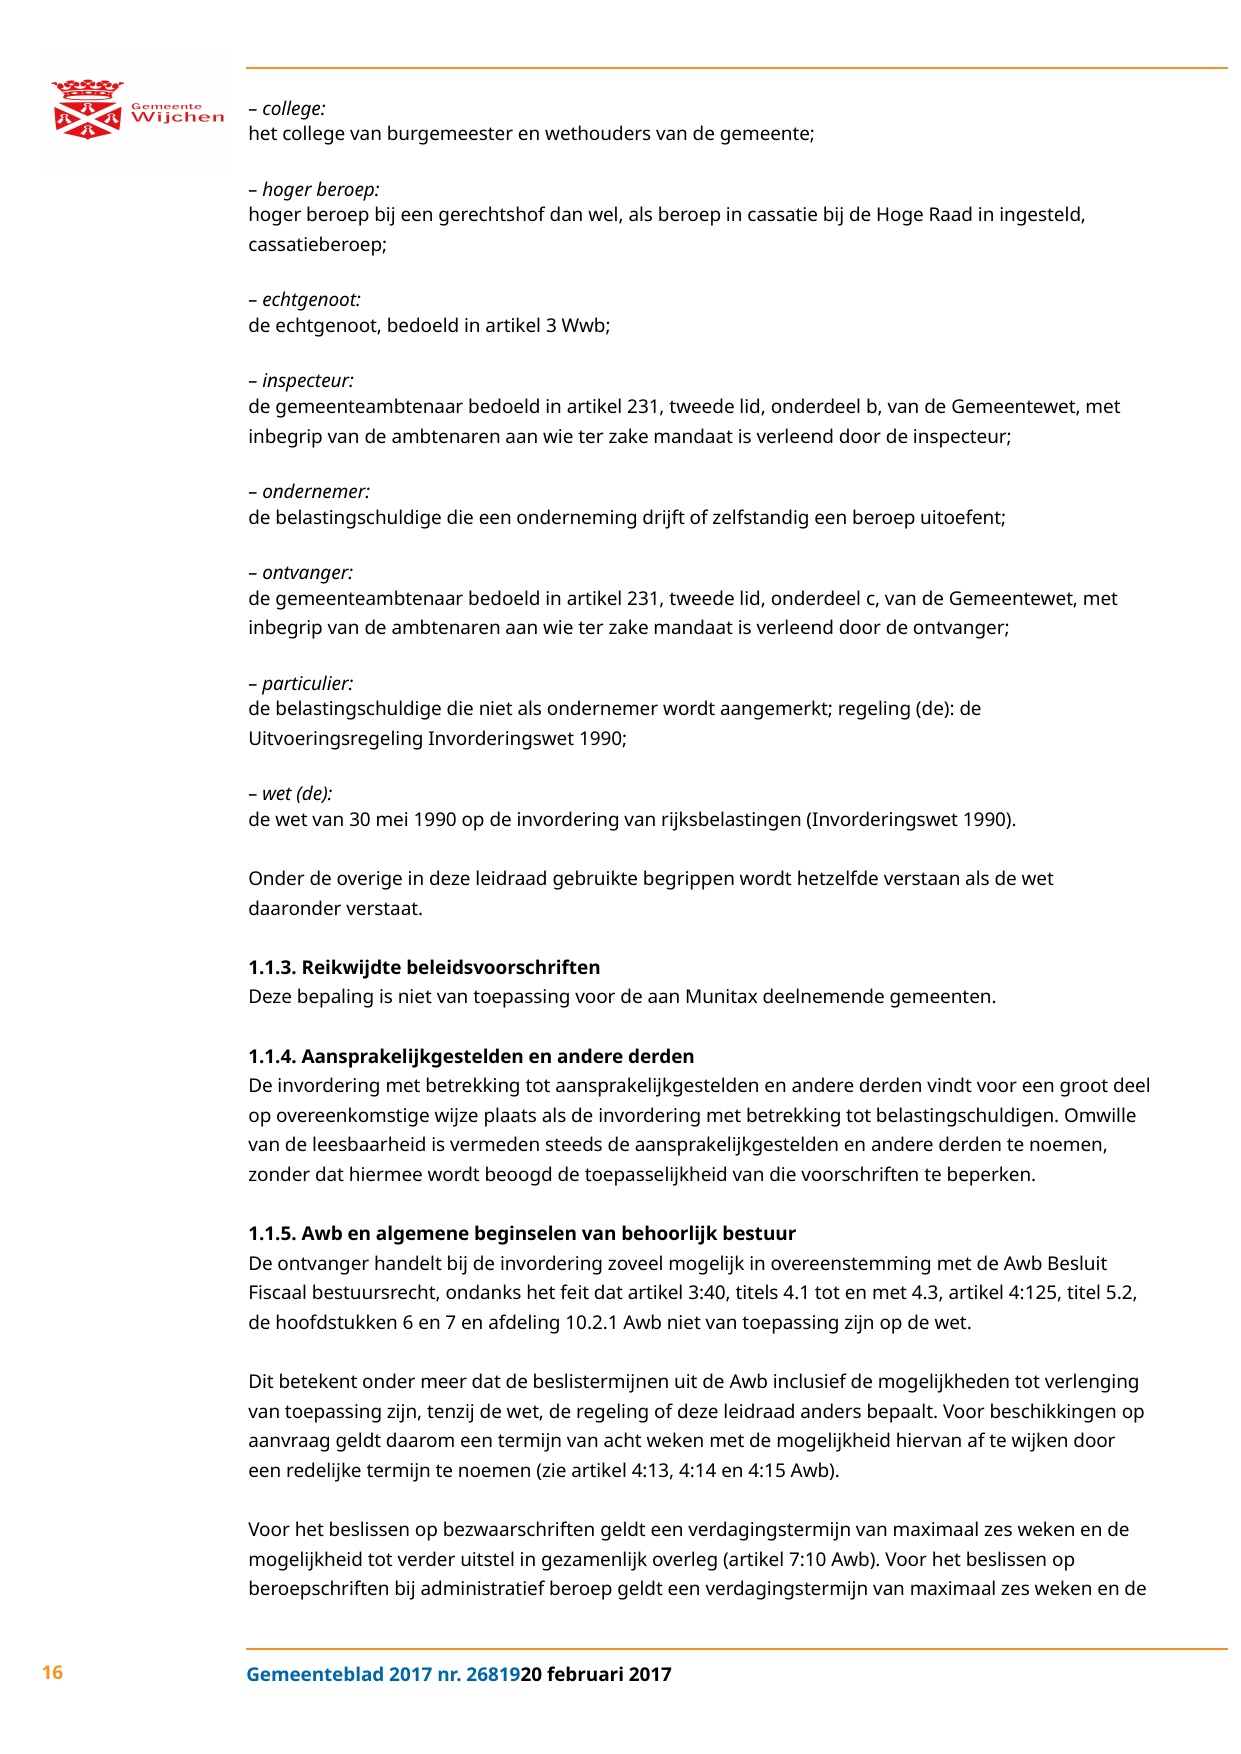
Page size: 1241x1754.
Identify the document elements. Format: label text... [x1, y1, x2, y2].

text – hoger beroep: [248, 176, 1152, 202]
text Dit betekent onder meer dat de beslistermijnen uit de Awb inclusief de mogelijkheden tot verlenging van toepassing zijn, tenzij de wet, de regeling of deze leidraad anders bepaalt. Voor beschikkingen op aanvraag geldt daarom een termijn van acht weken met de mogelijkheid hiervan af te wijken door een redelijke termijn te noemen (zie artikel 4:13, 4:14 en 4:15 Awb). [248, 1368, 1152, 1483]
text Onder de overige in deze leidraad gebruikte begrippen wordt hetzelfde verstaan als de wet daaronder verstaat. [248, 865, 1152, 921]
text De ontvanger handelt bij de invordering zoveel mogelijk in overeenstemming met de Awb Besluit Fiscaal bestuursrecht, ondanks het feit dat artikel 3:40, titels 4.1 tot en met 4.3, artikel 4:125, titel 5.2, de hoofdstukken 6 en 7 en afdeling 10.2.1 Awb niet van toepassing zijn op de wet. [248, 1250, 1152, 1335]
text de belastingschuldige die niet als ondernemer wordt aangemerkt; regeling (de): de Uitvoeringsregeling Invorderingswet 1990; [248, 696, 1152, 751]
text de echtgenoot, bedoeld in artikel 3 Wwb; [248, 312, 1152, 338]
text – college: [248, 95, 1152, 121]
text Voor het beslissen op bezwaarschriften geldt een verdagingstermijn van maximaal zes weken en de mogelijkheid tot verder uitstel in gezamenlijk overleg (artikel 7:10 Awb). Voor het beslissen op beroepschriften bij administratief beroep geldt een verdagingstermijn van maximaal zes weken en de [248, 1516, 1152, 1601]
text Deze bepaling is niet van toepassing voor de aan Munitax deelnemende gemeenten. [248, 984, 1152, 1009]
text de belastingschuldige die een onderneming drijft of zelfstandig een beroep uitoefent; [248, 504, 1152, 529]
text 1.1.4. Aansprakelijkgestelden en andere derden [248, 1043, 1152, 1068]
text – ontvanger: [248, 559, 1152, 585]
text de gemeenteambtenaar bedoeld in artikel 231, tweede lid, onderdeel b, van de Gemeentewet, met inbegrip van de ambtenaren aan wie ter zake mandaat is verleend door de inspecteur; [248, 393, 1152, 448]
text hoger beroep bij een gerechtshof dan wel, als beroep in cassatie bij de Hoge Raad in ingesteld, cassatieberoep; [248, 202, 1152, 257]
text – echtgenoot: [248, 286, 1152, 312]
text – particulier: [248, 670, 1152, 696]
text 1.1.3. Reikwijdte beleidsvoorschriften [248, 954, 1152, 980]
text – inspecteur: [248, 367, 1152, 393]
text 1.1.5. Awb en algemene beginselen van behoorlijk bestuur [248, 1220, 1152, 1246]
text – ondernemer: [248, 478, 1152, 504]
text de gemeenteambtenaar bedoeld in artikel 231, tweede lid, onderdeel c, van de Gemeentewet, met inbegrip van de ambtenaren aan wie ter zake mandaat is verleend door de ontvanger; [248, 585, 1152, 640]
text de wet van 30 mei 1990 op de invordering van rijksbelastingen (Invorderingswet 1990). [248, 806, 1152, 832]
picture [41, 47, 231, 172]
text De invordering met betrekking tot aansprakelijkgestelden en andere derden vindt voor een groot deel op overeenkomstige wijze plaats als de invordering met betrekking tot belastingschuldigen. Omwille van de leesbaarheid is vermeden steeds de aansprakelijkgestelden en andere derden te noemen, zonder dat hiermee wordt beoogd de toepasselijkheid van die voorschriften te beperken. [248, 1072, 1152, 1187]
text het college van burgemeester en wethouders van de gemeente; [248, 121, 1152, 146]
text – wet (de): [248, 780, 1152, 806]
